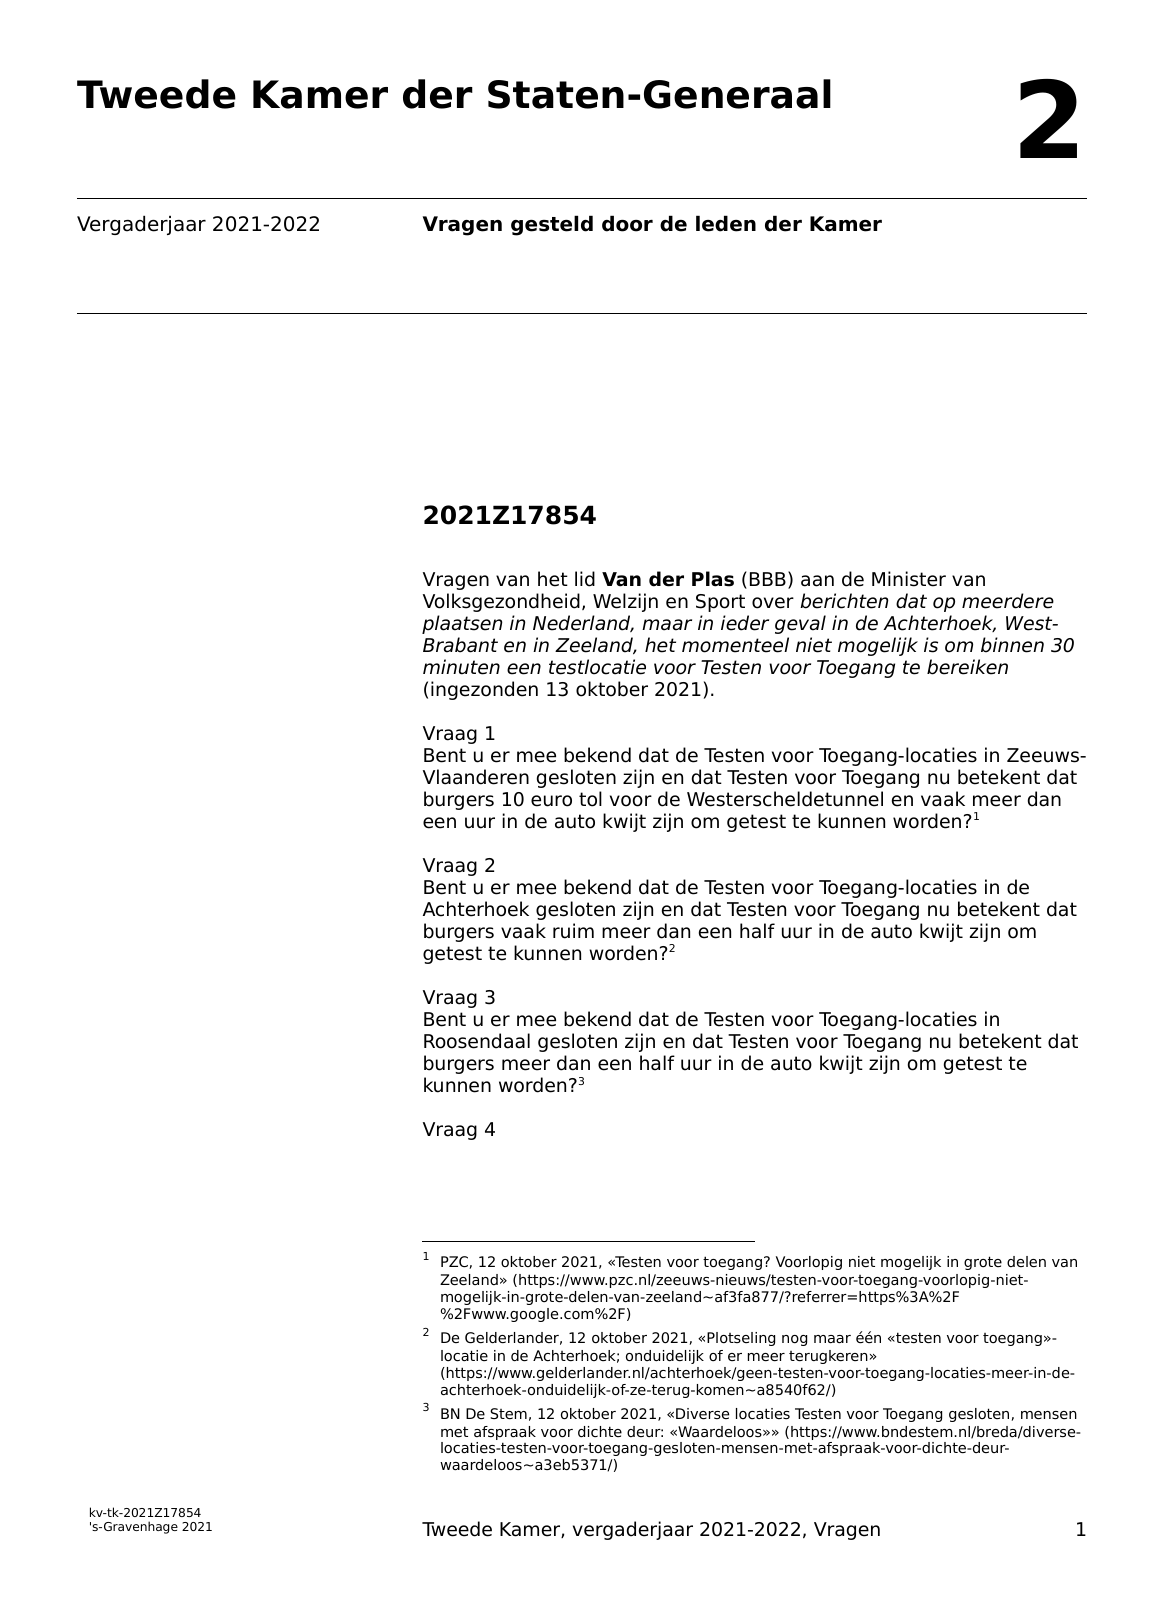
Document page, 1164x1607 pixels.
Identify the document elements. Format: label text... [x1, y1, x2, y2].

text Vraag 2 [422, 855, 1087, 877]
text 's-Gravenhage 2021 [88, 1520, 323, 1534]
text 2021Z17854 [422, 501, 1087, 531]
table_cell Vragen gesteld door de leden der Kamer [422, 199, 1087, 313]
text Bent u er mee bekend dat de Testen voor Toegang-locaties in de Achterhoek gesloten zijn en dat Testen voor Toegang nu betekent dat burgers vaak ruim meer dan een half uur in de auto kwijt zijn om getest te kunnen worden? [422, 877, 1087, 965]
text Vragen van het lid Van der Plas (BBB) aan de Minister van Volksgezondheid, Welzijn en Sport over berichten dat op meerdere plaatsen in Nederland, maar in ieder geval in de Achterhoek, West-Brabant en in Zeeland, het momenteel niet mogelijk is om binnen 30 minuten een testlocatie voor Testen voor Toegang te bereiken (ingezonden 13 oktober 2021). [422, 569, 1087, 701]
text De Gelderlander, 12 oktober 2021, «Plotseling nog maar één «testen voor toegang»-locatie in de Achterhoek; onduidelijk of er meer terugkeren» (https://www.gelderlander.nl/achterhoek/geen-testen-voor-toegang-locaties-meer-in-de-achterhoek-onduidelijk-of-ze-terug-komen~a8540f62/) [422, 1326, 1087, 1399]
table_header Tweede Kamer der Staten-Generaal [77, 59, 886, 198]
text Vraag 3 [422, 987, 1087, 1009]
table_header 2 [886, 59, 1087, 198]
text Vraag 1 [422, 723, 1087, 745]
text PZC, 12 oktober 2021, «Testen voor toegang? Voorlopig niet mogelijk in grote delen van Zeeland» (https://www.pzc.nl/zeeuws-nieuws/testen-voor-toegang-voorlopig-niet-mogelijk-in-grote-delen-van-zeeland~af3fa877/?referrer=https%3A%2F%2Fwww.google.com%2F) [422, 1250, 1087, 1323]
text BN De Stem, 12 oktober 2021, «Diverse locaties Testen voor Toegang gesloten, mensen met afspraak voor dichte deur: «Waardeloos»» (https://www.bndestem.nl/breda/diverse-locaties-testen-voor-toegang-gesloten-mensen-met-afspraak-voor-dichte-deur-waardeloos~a3eb5371/) [422, 1402, 1087, 1474]
text kv-tk-2021Z17854 [88, 1506, 323, 1520]
text Bent u er mee bekend dat de Testen voor Toegang-locaties in Zeeuws-Vlaanderen gesloten zijn en dat Testen voor Toegang nu betekent dat burgers 10 euro tol voor de Westerscheldetunnel en vaak meer dan een uur in de auto kwijt zijn om getest te kunnen worden? [422, 745, 1087, 833]
text Vraag 4 [422, 1119, 1087, 1141]
text Bent u er mee bekend dat de Testen voor Toegang-locaties in Roosendaal gesloten zijn en dat Testen voor Toegang nu betekent dat burgers meer dan een half uur in de auto kwijt zijn om getest te kunnen worden? [422, 1009, 1087, 1097]
table_cell Vergaderjaar 2021-2022 [77, 199, 422, 313]
